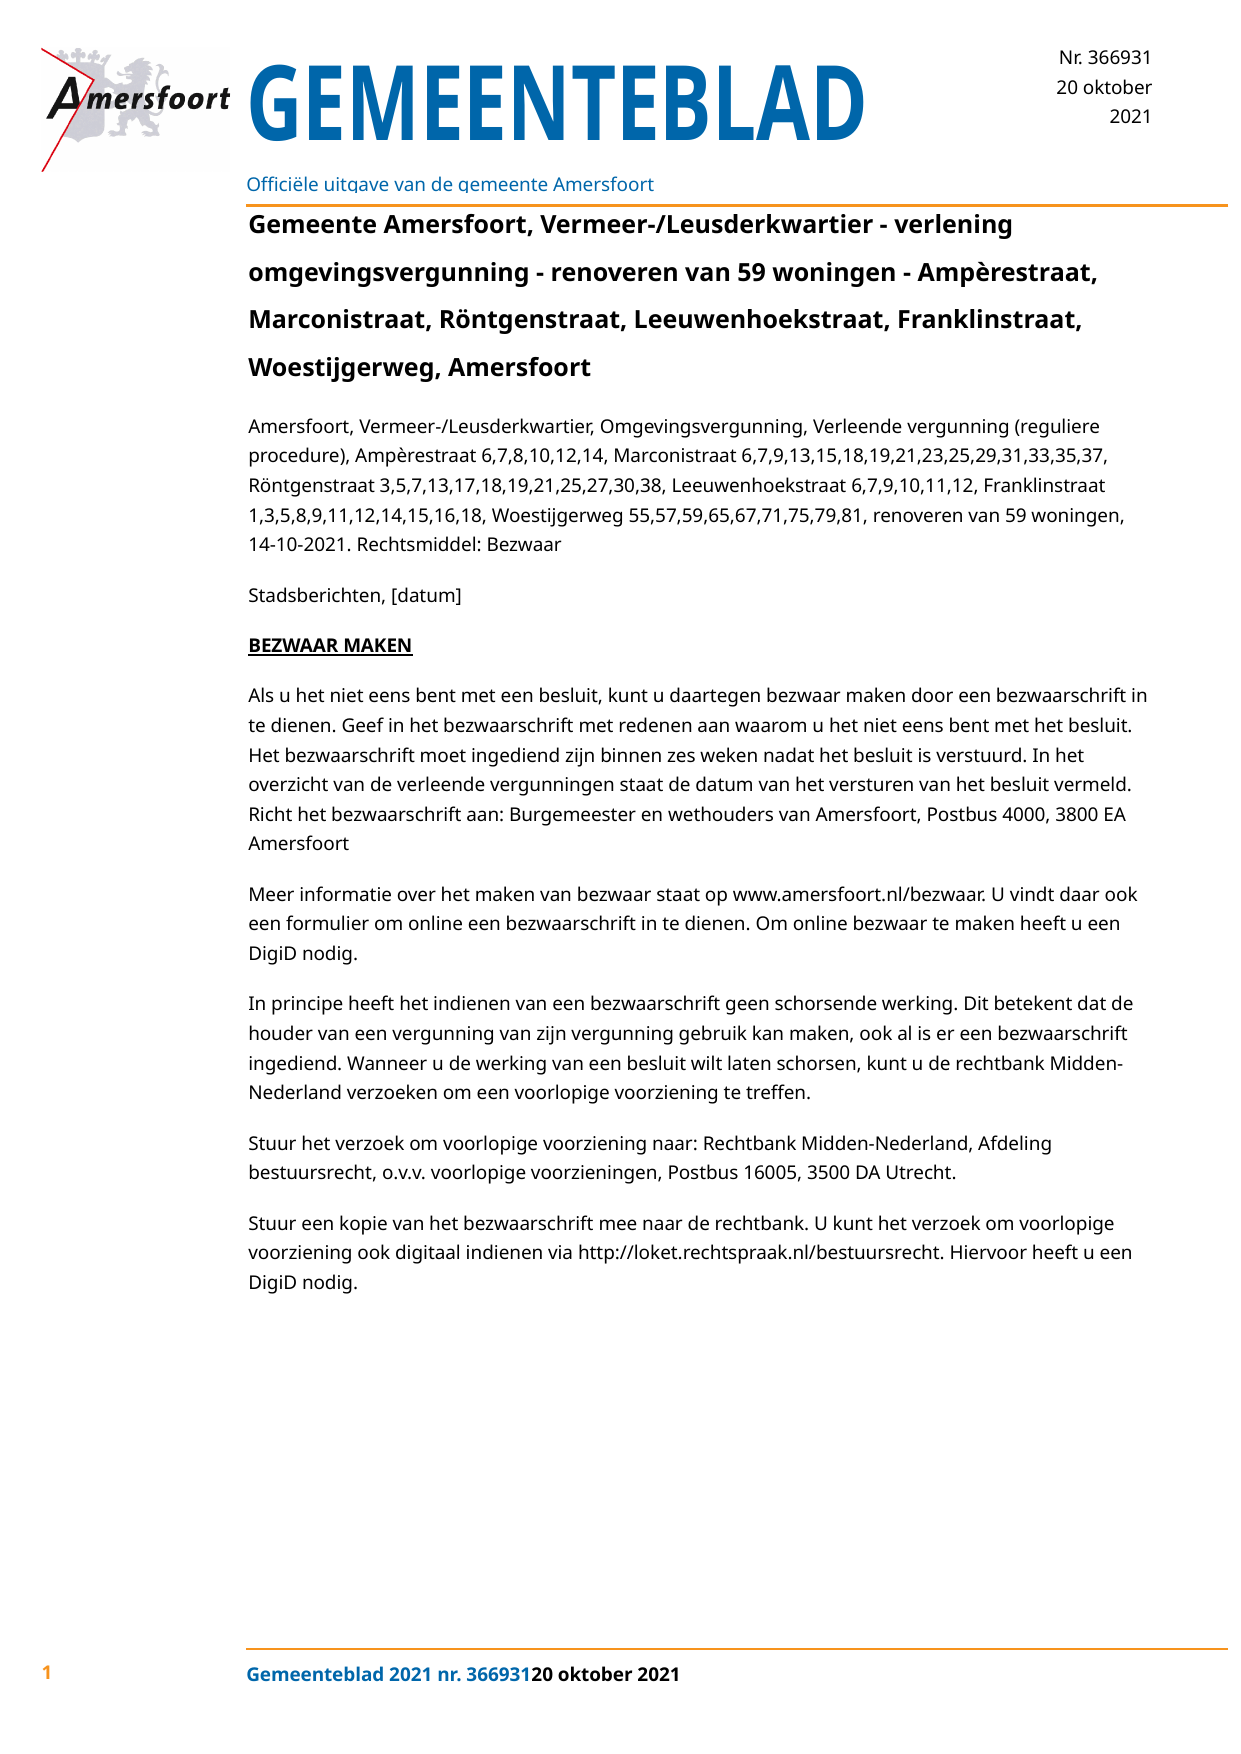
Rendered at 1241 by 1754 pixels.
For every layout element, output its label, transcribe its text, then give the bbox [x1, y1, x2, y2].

text In principe heeft het indienen van een bezwaarschrift geen schorsende werking. Dit betekent dat de houder van een vergunning van zijn vergunning gebruik kan maken, ook al is er een bezwaarschrift ingediend. Wanneer u de werking van een besluit wilt laten schorsen, kunt u de rechtbank Midden-Nederland verzoeken om een voorlopige voorziening te treffen. [248, 991, 1152, 1105]
picture [41, 47, 231, 172]
text BEZWAAR MAKEN [248, 632, 1152, 658]
text Stuur een kopie van het bezwaarschrift mee naar de rechtbank. U kunt het verzoek om voorlopige voorziening ook digitaal indienen via http://loket.rechtspraak.nl/bestuursrecht. Hiervoor heeft u een DigiD nodig. [248, 1210, 1152, 1295]
text Gemeente Amersfoort, Vermeer-/Leusderkwartier - verlening omgevingsvergunning - renoveren van 59 woningen - Ampèrestraat, Marconistraat, Röntgenstraat, Leeuwenhoekstraat, Franklinstraat, Woestijgerweg, Amersfoort [248, 207, 1152, 384]
text Stuur het verzoek om voorlopige voorziening naar: Rechtbank Midden-Nederland, Afdeling bestuursrecht, o.v.v. voorlopige voorzieningen, Postbus 16005, 3500 DA Utrecht. [248, 1130, 1152, 1185]
text Stadsberichten, [datum] [248, 582, 1152, 608]
text Meer informatie over het maken van bezwaar staat op www.amersfoort.nl/bezwaar. U vindt daar ook een formulier om online een bezwaarschrift in te dienen. Om online bezwaar te maken heeft u een DigiD nodig. [248, 881, 1152, 966]
text Amersfoort, Vermeer-/Leusderkwartier, Omgevingsvergunning, Verleende vergunning (reguliere procedure), Ampèrestraat 6,7,8,10,12,14, Marconistraat 6,7,9,13,15,18,19,21,23,25,29,31,33,35,37, Röntgenstraat 3,5,7,13,17,18,19,21,25,27,30,38, Leeuwenhoekstraat 6,7,9,10,11,12, Franklinstraat 1,3,5,8,9,11,12,14,15,16,18, Woestijgerweg 55,57,59,65,67,71,75,79,81, renoveren van 59 woningen, 14-10-2021. Rechtsmiddel: Bezwaar [248, 413, 1152, 557]
text Als u het niet eens bent met een besluit, kunt u daartegen bezwaar maken door een bezwaarschrift in te dienen. Geef in het bezwaarschrift met redenen aan waarom u het niet eens bent met het besluit. Het bezwaarschrift moet ingediend zijn binnen zes weken nadat het besluit is verstuurd. In het overzicht van de verleende vergunningen staat de datum van het versturen van het besluit vermeld. Richt het bezwaarschrift aan: Burgemeester en wethouders van Amersfoort, Postbus 4000, 3800 EA Amersfoort [248, 683, 1152, 856]
